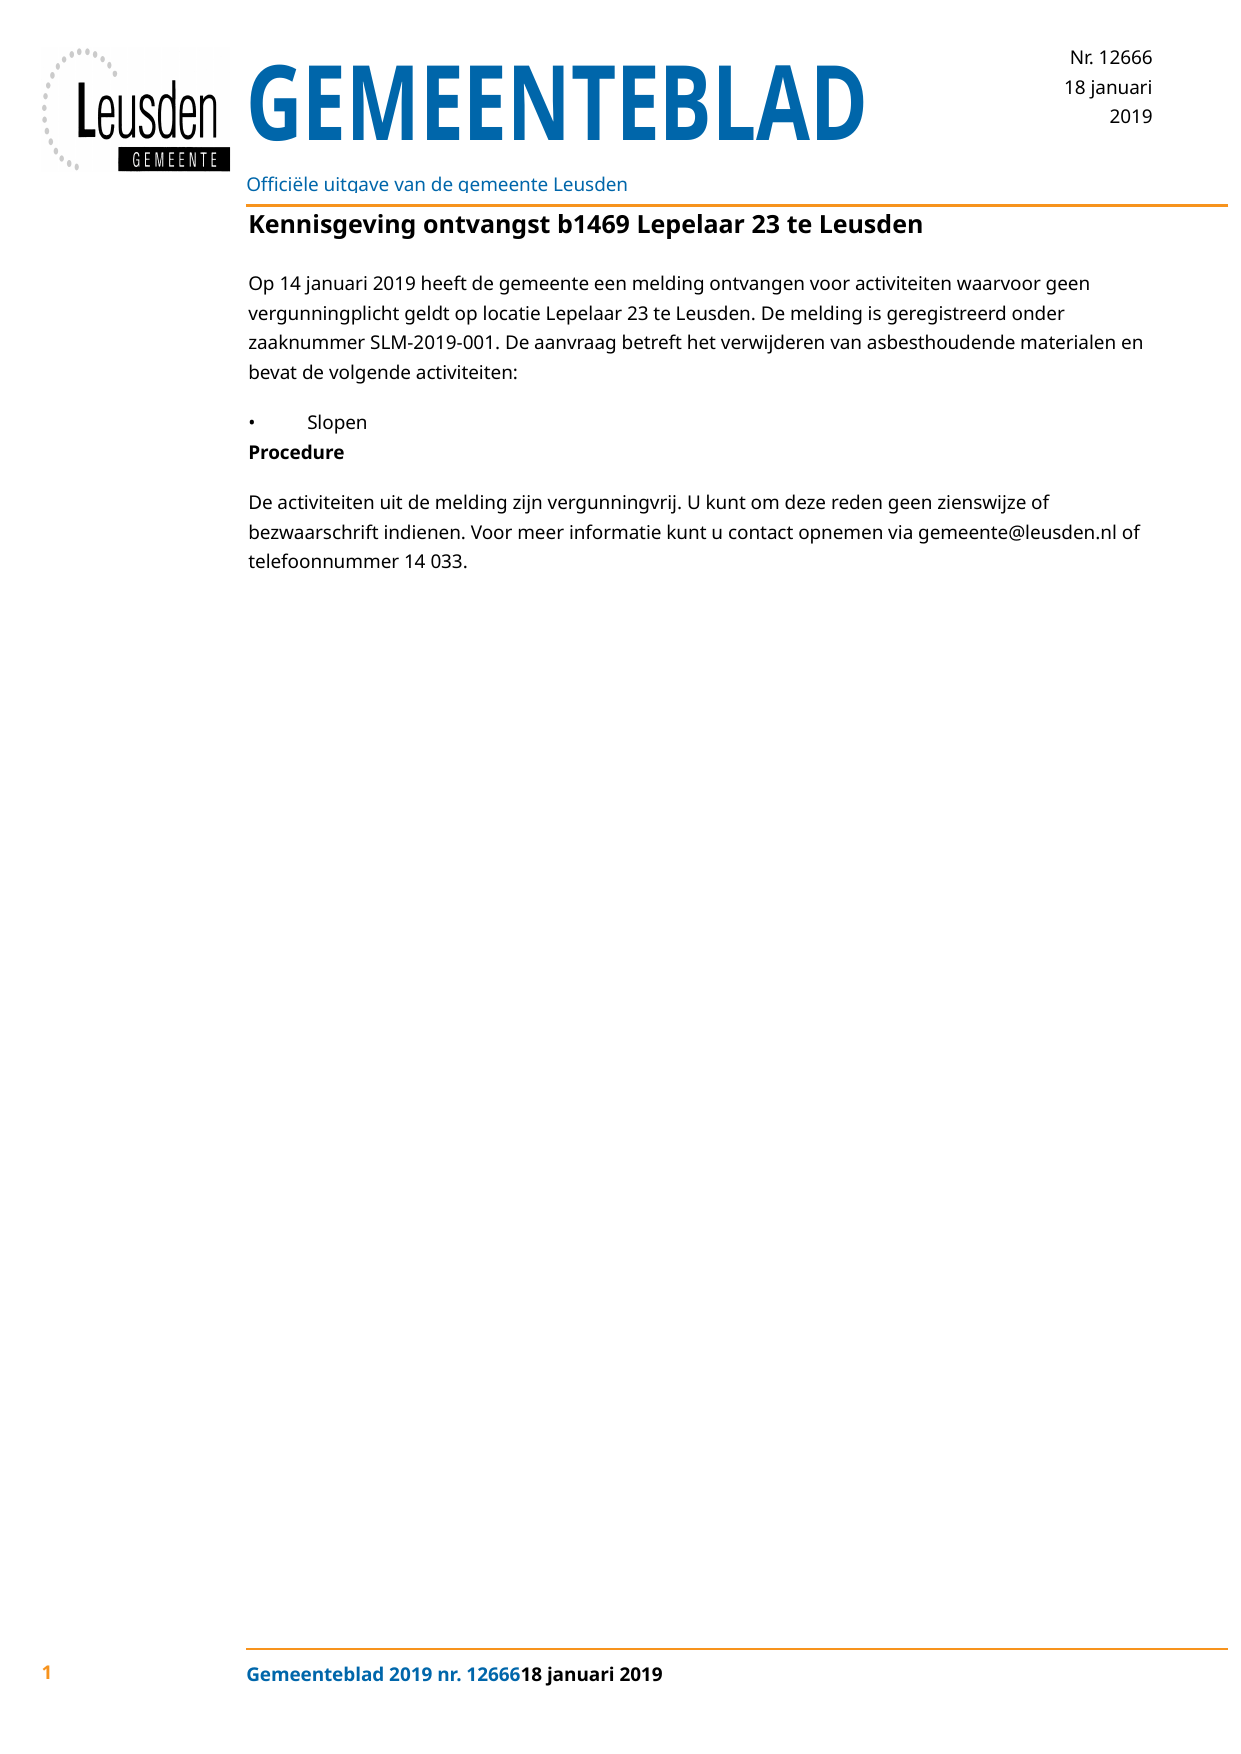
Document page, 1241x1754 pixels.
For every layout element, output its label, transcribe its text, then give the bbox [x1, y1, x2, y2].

text Procedure [248, 439, 1152, 465]
text Kennisgeving ontvangst b1469 Lepelaar 23 te Leusden [248, 207, 1152, 241]
picture [41, 47, 231, 172]
list Slopen [248, 409, 1152, 435]
text De activiteiten uit de melding zijn vergunningvrij. U kunt om deze reden geen zienswijze of bezwaarschrift indienen. Voor meer informatie kunt u contact opnemen via gemeente@leusden.nl of telefoonnummer 14 033. [248, 489, 1152, 574]
text Op 14 januari 2019 heeft de gemeente een melding ontvangen voor activiteiten waarvoor geen vergunningplicht geldt op locatie Lepelaar 23 te Leusden. De melding is geregistreerd onder zaaknummer SLM-2019-001. De aanvraag betreft het verwijderen van asbesthoudende materialen en bevat de volgende activiteiten: [248, 270, 1152, 385]
